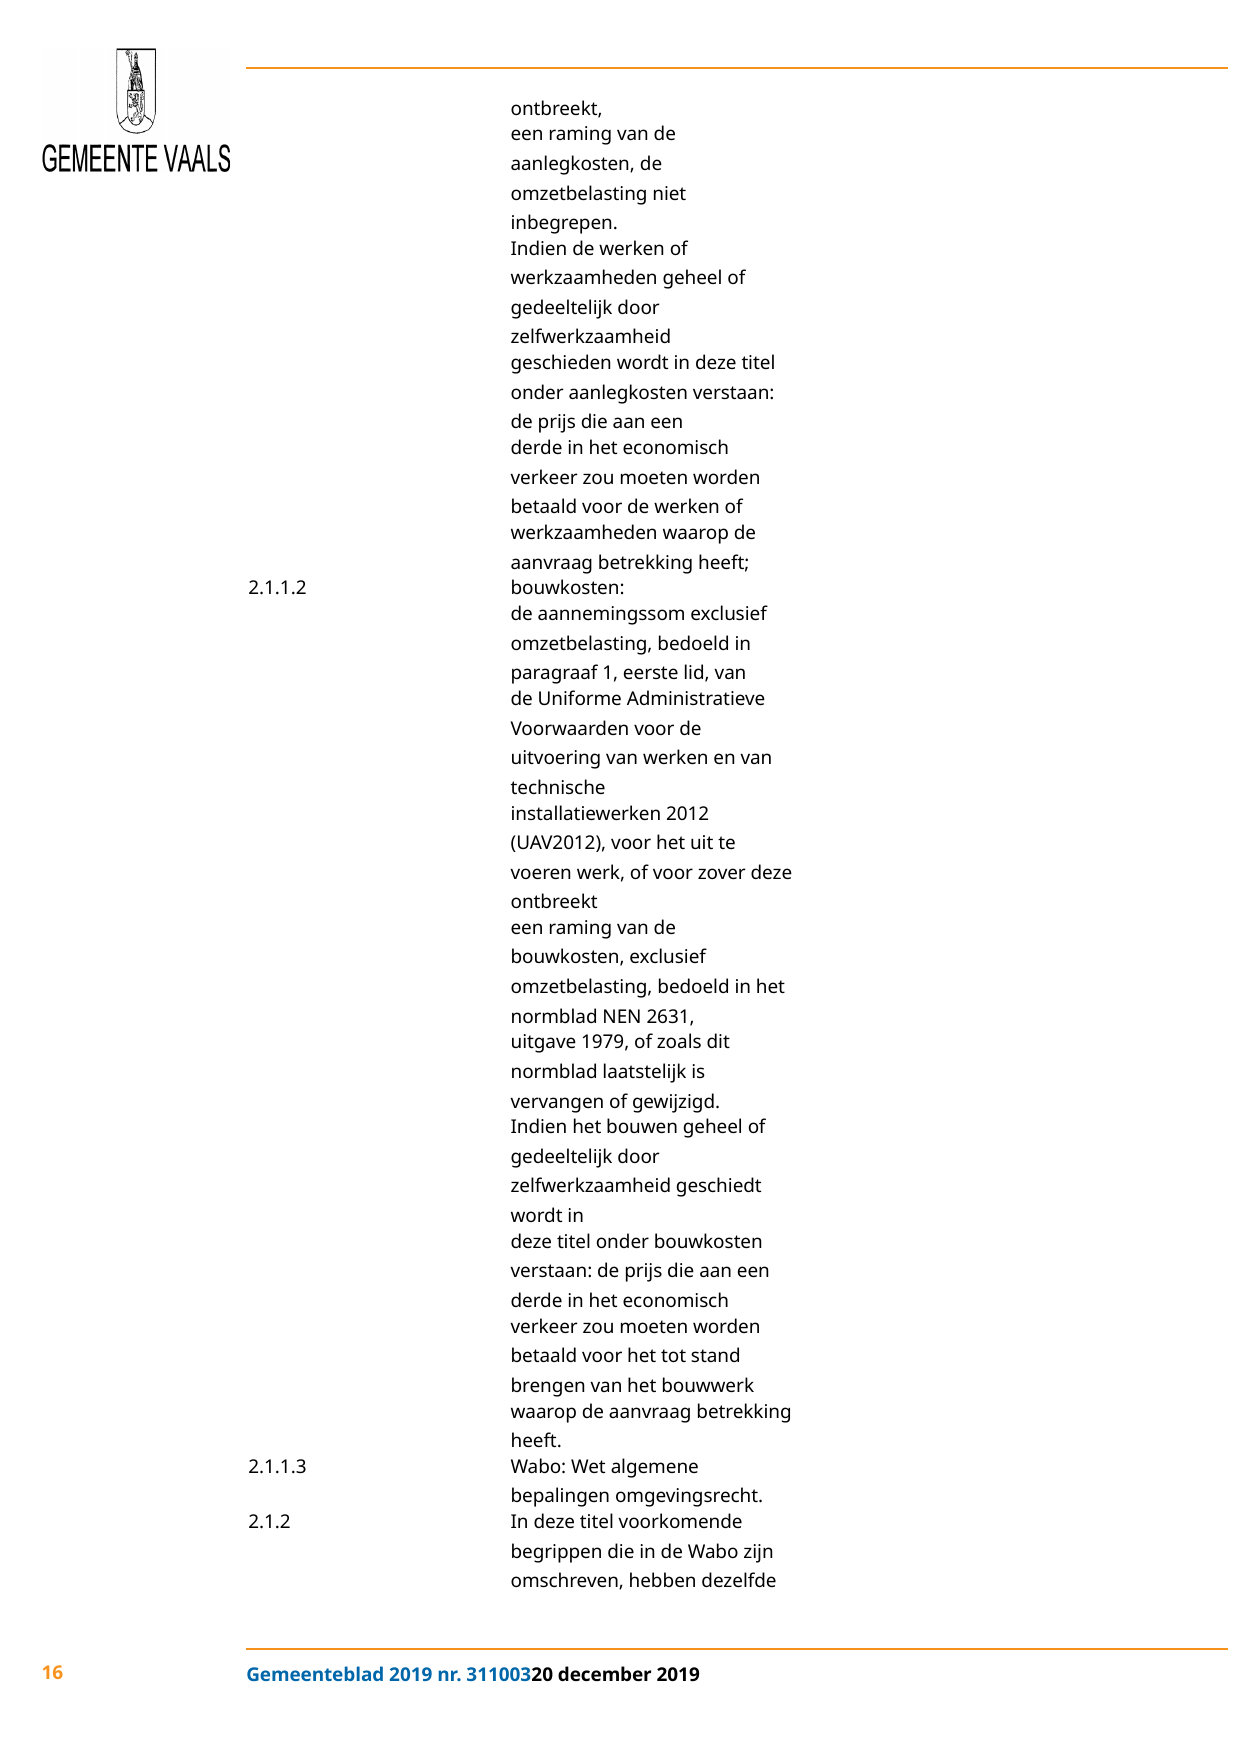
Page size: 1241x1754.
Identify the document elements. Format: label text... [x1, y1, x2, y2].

table_cell [248, 600, 510, 685]
picture [41, 47, 231, 172]
table_cell [792, 350, 1152, 434]
table_cell Indien de werken of werkzaamheden geheel of gedeeltelijk door zelfwerkzaamheid [510, 235, 792, 349]
table_cell [248, 800, 510, 914]
table_cell 2.1.1.3 [248, 1453, 510, 1508]
table_cell een raming van de aanlegkosten, de omzetbelasting niet inbegrepen. [510, 121, 792, 235]
table_cell In deze titel voorkomende begrippen die in de Wabo zijn omschreven, hebben dezelfde [510, 1509, 792, 1593]
table_cell derde in het economisch verkeer zou moeten worden betaald voor de werken of [510, 434, 792, 519]
table_cell [248, 95, 510, 121]
table_cell [248, 434, 510, 519]
table_cell [792, 800, 1152, 914]
table_cell [248, 519, 510, 574]
table_cell [792, 1228, 1152, 1313]
table_cell [792, 1509, 1152, 1593]
table_cell [792, 1114, 1152, 1228]
table_cell [248, 350, 510, 434]
table_cell uitgave 1979, of zoals dit normblad laatstelijk is vervangen of gewijzigd. [510, 1029, 792, 1113]
table_cell [792, 519, 1152, 574]
table_cell [792, 434, 1152, 519]
table_cell [792, 1398, 1152, 1453]
table_cell de Uniforme Administratieve Voorwaarden voor de uitvoering van werken en van technische [510, 685, 792, 800]
table_cell ontbreekt, [510, 95, 792, 121]
table_cell [792, 1453, 1152, 1508]
table_cell installatiewerken 2012 (UAV2012), voor het uit te voeren werk, of voor zover deze ontbreekt [510, 800, 792, 914]
table_cell de aannemingssom exclusief omzetbelasting, bedoeld in paragraaf 1, eerste lid, van [510, 600, 792, 685]
table_cell een raming van de bouwkosten, exclusief omzetbelasting, bedoeld in het normblad NEN 2631, [510, 914, 792, 1029]
table_cell [248, 914, 510, 1029]
table_cell [792, 685, 1152, 800]
table_cell [792, 95, 1152, 121]
table_cell [792, 1029, 1152, 1113]
table_cell deze titel onder bouwkosten verstaan: de prijs die aan een derde in het economisch [510, 1228, 792, 1313]
table_cell Indien het bouwen geheel of gedeeltelijk door zelfwerkzaamheid geschiedt wordt in [510, 1114, 792, 1228]
table_cell [792, 235, 1152, 349]
table_cell [792, 121, 1152, 235]
table_cell [792, 914, 1152, 1029]
table_cell Wabo: Wet algemene bepalingen omgevingsrecht. [510, 1453, 792, 1508]
table_cell verkeer zou moeten worden betaald voor het tot stand brengen van het bouwwerk [510, 1313, 792, 1398]
table_cell [248, 235, 510, 349]
table_cell werkzaamheden waarop de aanvraag betrekking heeft; [510, 519, 792, 574]
table_cell [248, 121, 510, 235]
table_cell [248, 1228, 510, 1313]
table_cell waarop de aanvraag betrekking heeft. [510, 1398, 792, 1453]
table_cell 2.1.1.2 [248, 575, 510, 600]
table_cell [248, 1029, 510, 1113]
table_cell [248, 1313, 510, 1398]
table_cell [248, 1114, 510, 1228]
table_cell [248, 685, 510, 800]
table_cell [792, 1313, 1152, 1398]
table_cell [792, 600, 1152, 685]
table_cell [248, 1398, 510, 1453]
table_cell bouwkosten: [510, 575, 792, 600]
table_cell geschieden wordt in deze titel onder aanlegkosten verstaan: de prijs die aan een [510, 350, 792, 434]
table_cell 2.1.2 [248, 1509, 510, 1593]
table_cell [792, 575, 1152, 600]
